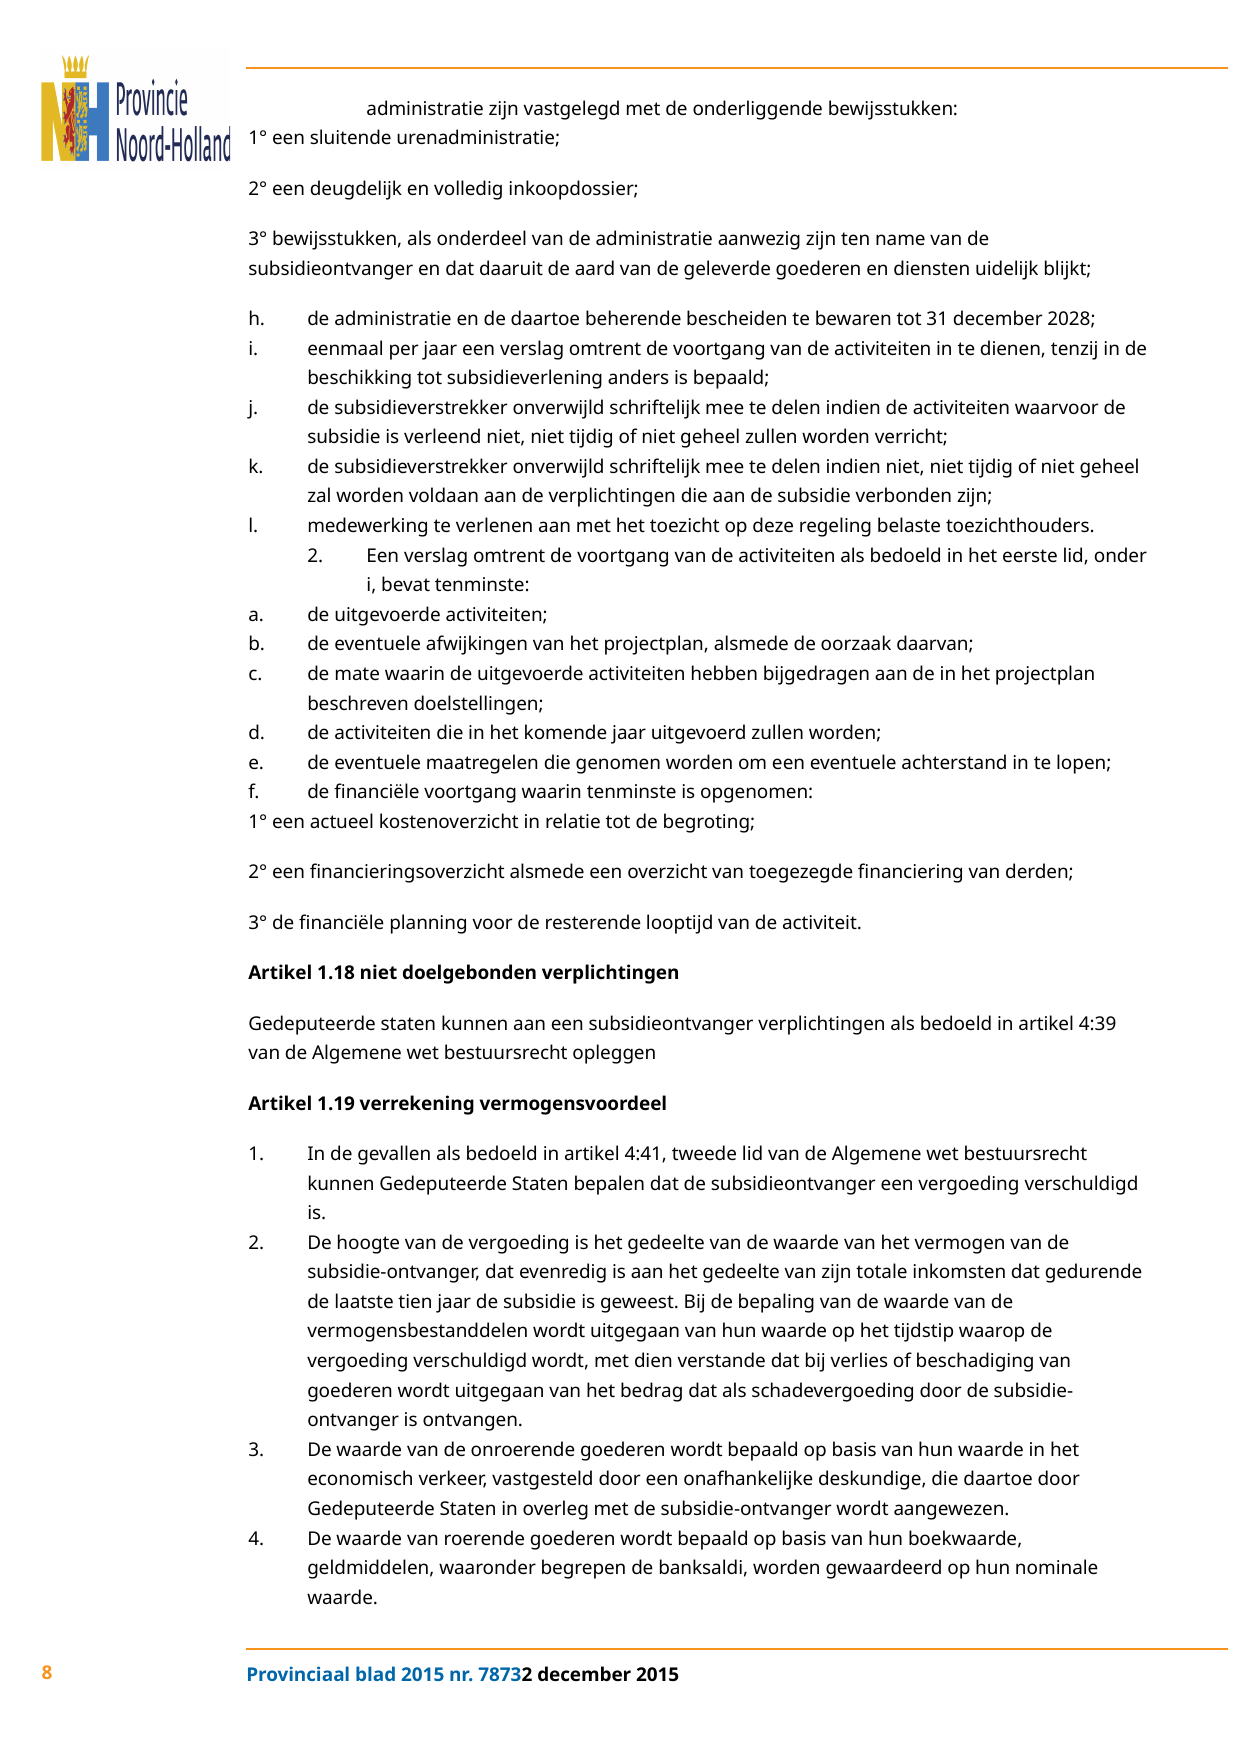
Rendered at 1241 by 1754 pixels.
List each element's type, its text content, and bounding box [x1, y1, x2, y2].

list de administratie en de daartoe beherende bescheiden te bewaren tot 31 december 2028; [248, 305, 1152, 331]
list In de gevallen als bedoeld in artikel 4:41, tweede lid van de Algemene wet bestuursrecht kunnen Gedeputeerde Staten bepalen dat de subsidieontvanger een vergoeding verschuldigd is. [248, 1140, 1152, 1225]
list de eventuele maatregelen die genomen worden om een eventuele achterstand in te lopen; [248, 749, 1152, 775]
text 1° een actueel kostenoverzicht in relatie tot de begroting; [248, 808, 1152, 834]
text 3° bewijsstukken, als onderdeel van de administratie aanwezig zijn ten name van de subsidieontvanger en dat daaruit de aard van de geleverde goederen en diensten uidelijk blijkt; [248, 225, 1152, 281]
list Een verslag omtrent de voortgang van de activiteiten als bedoeld in het eerste lid, onder i, bevat tenminste: [307, 542, 1152, 597]
list De waarde van roerende goederen wordt bepaald op basis van hun boekwaarde, geldmiddelen, waaronder begrepen de banksaldi, worden gewaardeerd op hun nominale waarde. [248, 1525, 1152, 1610]
text 2° een deugdelijk en volledig inkoopdossier; [248, 175, 1152, 201]
text 2° een financieringsoverzicht alsmede een overzicht van toegezegde financiering van derden; [248, 858, 1152, 884]
text 3° de financiële planning voor de resterende looptijd van de activiteit. [248, 909, 1152, 935]
list De waarde van de onroerende goederen wordt bepaald op basis van hun waarde in het economisch verkeer, vastgesteld door een onafhankelijke deskundige, die daartoe door Gedeputeerde Staten in overleg met de subsidie-ontvanger wordt aangewezen. [248, 1436, 1152, 1521]
list de financiële voortgang waarin tenminste is opgenomen: [248, 778, 1152, 804]
list De hoogte van de vergoeding is het gedeelte van de waarde van het vermogen van de subsidie-ontvanger, dat evenredig is aan het gedeelte van zijn totale inkomsten dat gedurende de laatste tien jaar de subsidie is geweest. Bij de bepaling van de waarde van de vermogensbestanddelen wordt uitgegaan van hun waarde op het tijdstip waarop de vergoeding verschuldigd wordt, met dien verstande dat bij verlies of beschadiging van goederen wordt uitgegaan van het bedrag dat als schadevergoeding door de subsidie-ontvanger is ontvangen. [248, 1229, 1152, 1432]
list medewerking te verlenen aan met het toezicht op deze regeling belaste toezichthouders. [248, 512, 1152, 538]
list de uitgevoerde activiteiten; [248, 601, 1152, 627]
list de mate waarin de uitgevoerde activiteiten hebben bijgedragen aan de in het projectplan beschreven doelstellingen; [248, 660, 1152, 716]
list de subsidieverstrekker onverwijld schriftelijk mee te delen indien niet, niet tijdig of niet geheel zal worden voldaan aan de verplichtingen die aan de subsidie verbonden zijn; [248, 453, 1152, 508]
text 1° een sluitende urenadministratie; [248, 124, 1152, 150]
picture [41, 47, 231, 172]
text Artikel 1.18 niet doelgebonden verplichtingen [248, 959, 1152, 985]
text Artikel 1.19 verrekening vermogensvoordeel [248, 1090, 1152, 1116]
list eenmaal per jaar een verslag omtrent de voortgang van de activiteiten in te dienen, tenzij in de beschikking tot subsidieverlening anders is bepaald; [248, 335, 1152, 390]
list de eventuele afwijkingen van het projectplan, alsmede de oorzaak daarvan; [248, 631, 1152, 656]
list de subsidieverstrekker onverwijld schriftelijk mee te delen indien de activiteiten waarvoor de subsidie is verleend niet, niet tijdig of niet geheel zullen worden verricht; [248, 394, 1152, 449]
list de activiteiten die in het komende jaar uitgevoerd zullen worden; [248, 719, 1152, 745]
text Gedeputeerde staten kunnen aan een subsidieontvanger verplichtingen als bedoeld in artikel 4:39 van de Algemene wet bestuursrecht opleggen [248, 1010, 1152, 1065]
list administratie zijn vastgelegd met de onderliggende bewijsstukken: [307, 95, 1152, 121]
